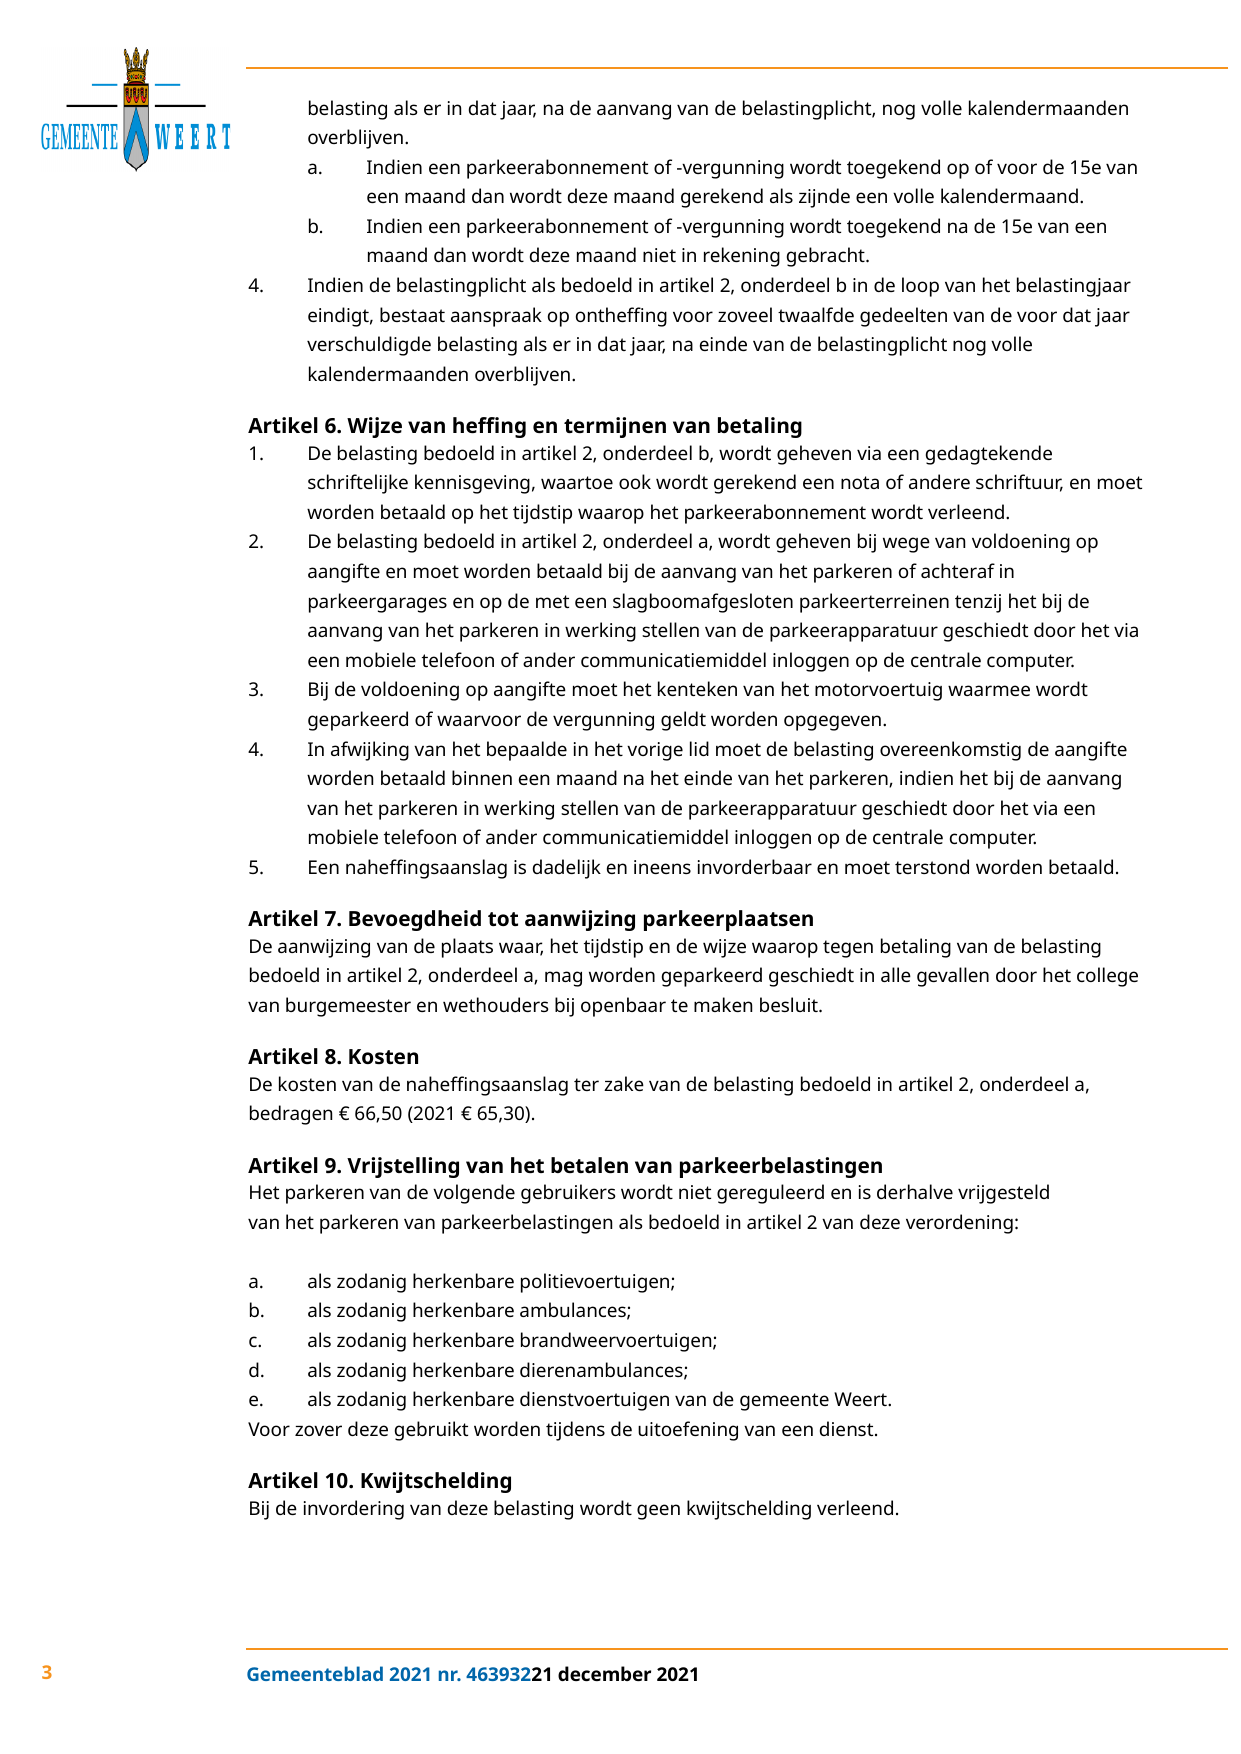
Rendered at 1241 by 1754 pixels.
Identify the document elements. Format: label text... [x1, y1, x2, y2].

list als zodanig herkenbare dienstvoertuigen van de gemeente Weert. [248, 1386, 1152, 1412]
text Artikel 10. Kwijtschelding [248, 1466, 1152, 1495]
list Indien een parkeerabonnement of -vergunning wordt toegekend op of voor de 15e van een maand dan wordt deze maand gerekend als zijnde een volle kalendermaand. [307, 154, 1152, 209]
list als zodanig herkenbare politievoertuigen; [248, 1268, 1152, 1294]
list De belasting bedoeld in artikel 2, onderdeel b, wordt geheven via een gedagtekende schriftelijke kennisgeving, waartoe ook wordt gerekend een nota of andere schriftuur, en moet worden betaald op het tijdstip waarop het parkeerabonnement wordt verleend. [248, 440, 1152, 525]
list Indien de belastingplicht als bedoeld in artikel 2, onderdeel b in de loop van het belastingjaar eindigt, bestaat aanspraak op ontheffing voor zoveel twaalfde gedeelten van de voor dat jaar verschuldigde belasting als er in dat jaar, na einde van de belastingplicht nog volle kalendermaanden overblijven. [248, 272, 1152, 387]
list als zodanig herkenbare ambulances; [248, 1298, 1152, 1323]
text van het parkeren van parkeerbelastingen als bedoeld in artikel 2 van deze verordening: [248, 1209, 1152, 1235]
text Artikel 6. Wijze van heffing en termijnen van betaling [248, 411, 1152, 440]
text De kosten van de naheffingsaanslag ter zake van de belasting bedoeld in artikel 2, onderdeel a, bedragen € 66,50 (2021 € 65,30). [248, 1071, 1152, 1126]
text Voor zover deze gebruikt worden tijdens de uitoefening van een dienst. [248, 1416, 1152, 1442]
text Bij de invordering van deze belasting wordt geen kwijtschelding verleend. [248, 1495, 1152, 1521]
list De belasting bedoeld in artikel 2, onderdeel a, wordt geheven bij wege van voldoening op aangifte en moet worden betaald bij de aanvang van het parkeren of achteraf in parkeergarages en op de met een slagboomafgesloten parkeerterreinen tenzij het bij de aanvang van het parkeren in werking stellen van de parkeerapparatuur geschiedt door het via een mobiele telefoon of ander communicatiemiddel inloggen op de centrale computer. [248, 529, 1152, 673]
text De aanwijzing van de plaats waar, het tijdstip en de wijze waarop tegen betaling van de belasting bedoeld in artikel 2, onderdeel a, mag worden geparkeerd geschiedt in alle gevallen door het college van burgemeester en wethouders bij openbaar te maken besluit. [248, 933, 1152, 1018]
list In afwijking van het bepaalde in het vorige lid moet de belasting overeenkomstig de aangifte worden betaald binnen een maand na het einde van het parkeren, indien het bij de aanvang van het parkeren in werking stellen van de parkeerapparatuur geschiedt door het via een mobiele telefoon of ander communicatiemiddel inloggen op de centrale computer. [248, 736, 1152, 850]
list Een naheffingsaanslag is dadelijk en ineens invorderbaar en moet terstond worden betaald. [248, 854, 1152, 880]
list Bij de voldoening op aangifte moet het kenteken van het motorvoertuig waarmee wordt geparkeerd of waarvoor de vergunning geldt worden opgegeven. [248, 677, 1152, 732]
text Artikel 7. Bevoegdheid tot aanwijzing parkeerplaatsen [248, 904, 1152, 933]
text Artikel 9. Vrijstelling van het betalen van parkeerbelastingen [248, 1151, 1152, 1179]
list belasting als er in dat jaar, na de aanvang van de belastingplicht, nog volle kalendermaanden overblijven. [248, 95, 1152, 150]
text Het parkeren van de volgende gebruikers wordt niet gereguleerd en is derhalve vrijgesteld [248, 1179, 1152, 1205]
list als zodanig herkenbare dierenambulances; [248, 1357, 1152, 1383]
list Indien een parkeerabonnement of -vergunning wordt toegekend na de 15e van een maand dan wordt deze maand niet in rekening gebracht. [307, 213, 1152, 268]
list als zodanig herkenbare brandweervoertuigen; [248, 1327, 1152, 1353]
picture [41, 47, 231, 172]
text Artikel 8. Kosten [248, 1042, 1152, 1071]
